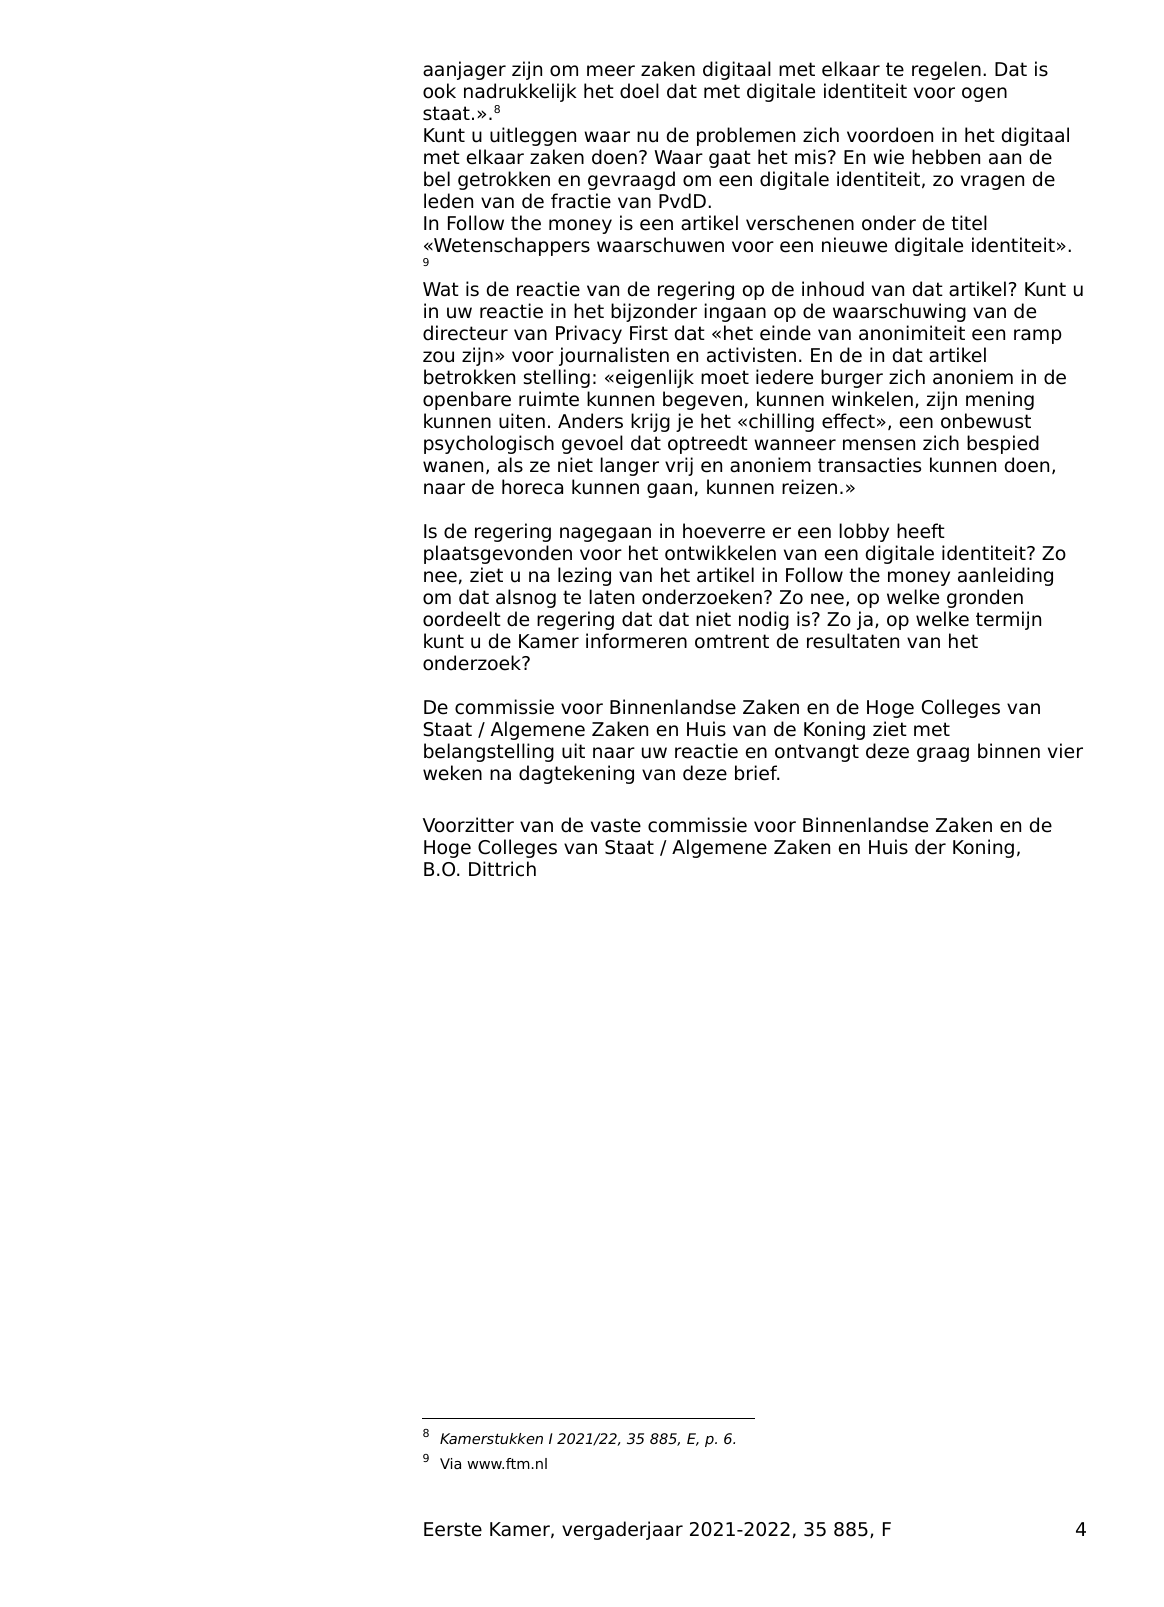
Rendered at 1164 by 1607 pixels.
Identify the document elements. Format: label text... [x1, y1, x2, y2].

text De commissie voor Binnenlandse Zaken en de Hoge Colleges van Staat / Algemene Zaken en Huis van de Koning ziet met belangstelling uit naar uw reactie en ontvangt deze graag binnen vier weken na dagtekening van deze brief. [422, 697, 1087, 785]
text Kamerstukken I 2021/22, 35 885, E, p. 6. [422, 1427, 1087, 1449]
text In Follow the money is een artikel verschenen onder de titel «Wetenschappers waarschuwen voor een nieuwe digitale identiteit». [422, 213, 1087, 279]
text aanjager zijn om meer zaken digitaal met elkaar te regelen. Dat is ook nadrukkelijk het doel dat met digitale identiteit voor ogen staat.». [422, 59, 1087, 125]
text Wat is de reactie van de regering op de inhoud van dat artikel? Kunt u in uw reactie in het bijzonder ingaan op de waarschuwing van de directeur van Privacy First dat «het einde van anonimiteit een ramp zou zijn» voor journalisten en activisten. En de in dat artikel betrokken stelling: «eigenlijk moet iedere burger zich anoniem in de openbare ruimte kunnen begeven, kunnen winkelen, zijn mening kunnen uiten. Anders krijg je het «chilling effect», een onbewust psychologisch gevoel dat optreedt wanneer mensen zich bespied wanen, als ze niet langer vrij en anoniem transacties kunnen doen, naar de horeca kunnen gaan, kunnen reizen.» [422, 279, 1087, 499]
text Kunt u uitleggen waar nu de problemen zich voordoen in het digitaal met elkaar zaken doen? Waar gaat het mis? En wie hebben aan de bel getrokken en gevraagd om een digitale identiteit, zo vragen de leden van de fractie van PvdD. [422, 125, 1087, 213]
text Is de regering nagegaan in hoeverre er een lobby heeft plaatsgevonden voor het ontwikkelen van een digitale identiteit? Zo nee, ziet u na lezing van het artikel in Follow the money aanleiding om dat alsnog te laten onderzoeken? Zo nee, op welke gronden oordeelt de regering dat dat niet nodig is? Zo ja, op welke termijn kunt u de Kamer informeren omtrent de resultaten van het onderzoek? [422, 521, 1087, 675]
text Voorzitter van de vaste commissie voor Binnenlandse Zaken en de Hoge Colleges van Staat / Algemene Zaken en Huis der Koning, B.O. Dittrich [422, 815, 1087, 881]
text Via www.ftm.nl [422, 1452, 1087, 1474]
